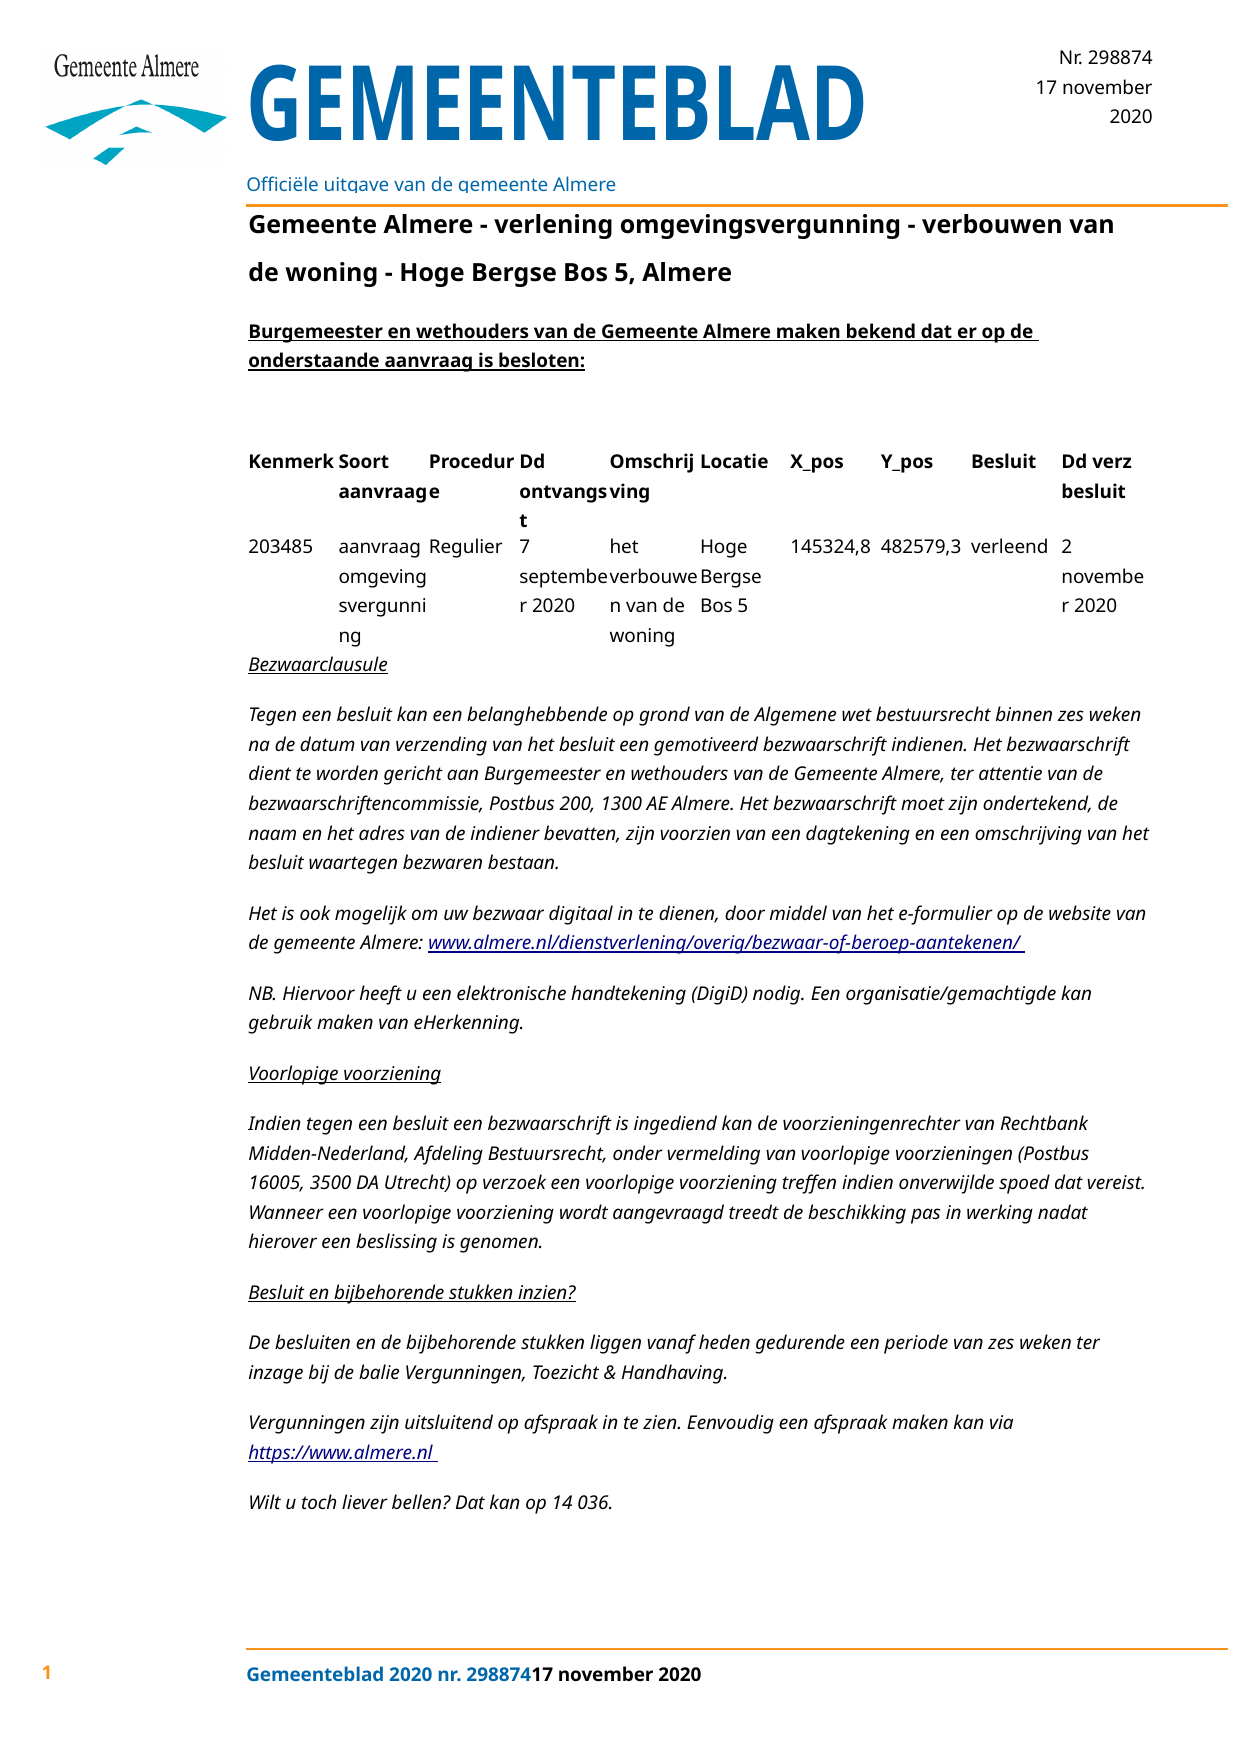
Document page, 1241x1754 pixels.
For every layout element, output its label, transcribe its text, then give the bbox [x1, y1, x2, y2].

table_cell Hoge Bergse Bos 5 [700, 533, 790, 648]
text Tegen een besluit kan een belanghebbende op grond van de Algemene wet bestuursrecht binnen zes weken na de datum van verzending van het besluit een gemotiveerd bezwaarschrift indienen. Het bezwaarschrift dient te worden gericht aan Burgemeester en wethouders van de Gemeente Almere, ter attentie van de bezwaarschriftencommissie, Postbus 200, 1300 AE Almere. Het bezwaarschrift moet zijn ondertekend, de naam en het adres van de indiener bevatten, zijn voorzien van een dagtekening en een omschrijving van het besluit waartegen bezwaren bestaan. [248, 701, 1152, 875]
table_header Soort aanvraag [338, 449, 429, 533]
text Vergunningen zijn uitsluitend op afspraak in te zien. Eenvoudig een afspraak maken kan via https://www.almere.nl [248, 1409, 1152, 1465]
table_cell 2 november 2020 [1061, 533, 1152, 648]
table_cell aanvraag omgevingsvergunning [338, 533, 429, 648]
table_header Omschrijving [609, 449, 700, 533]
table_header Kenmerk [248, 449, 338, 533]
text NB. Hiervoor heeft u een elektronische handtekening (DigiD) nodig. Een organisatie/gemachtigde kan gebruik maken van eHerkenning. [248, 980, 1152, 1035]
table_header Dd verz besluit [1061, 449, 1152, 533]
text Bezwaarclausule [248, 651, 1152, 677]
text Besluit en bijbehorende stukken inzien? [248, 1279, 1152, 1305]
picture [41, 47, 231, 172]
table_header X_pos [790, 449, 881, 533]
text Indien tegen een besluit een bezwaarschrift is ingediend kan de voorzieningenrechter van Rechtbank Midden-Nederland, Afdeling Bestuursrecht, onder vermelding van voorlopige voorzieningen (Postbus 16005, 3500 DA Utrecht) op verzoek een voorlopige voorziening treffen indien onverwijlde spoed dat vereist. Wanneer een voorlopige voorziening wordt aangevraagd treedt de beschikking pas in werking nadat hierover een beslissing is genomen. [248, 1110, 1152, 1254]
table_header Locatie [700, 449, 790, 533]
table_header Procedure [429, 449, 519, 533]
text Voorlopige voorziening [248, 1060, 1152, 1086]
table_cell het verbouwen van de woning [609, 533, 700, 648]
text Wilt u toch liever bellen? Dat kan op 14 036. [248, 1489, 1152, 1515]
text De besluiten en de bijbehorende stukken liggen vanaf heden gedurende een periode van zes weken ter inzage bij de balie Vergunningen, Toezicht & Handhaving. [248, 1329, 1152, 1385]
text Burgemeester en wethouders van de Gemeente Almere maken bekend dat er op de onderstaande aanvraag is besloten: [248, 318, 1152, 373]
text Gemeente Almere - verlening omgevingsvergunning - verbouwen van de woning - Hoge Bergse Bos 5, Almere [248, 207, 1152, 288]
table_cell 482579,3 [881, 533, 971, 648]
table_header Besluit [971, 449, 1061, 533]
table_cell 145324,8 [790, 533, 881, 648]
table_cell Regulier [429, 533, 519, 648]
table_cell verleend [971, 533, 1061, 648]
text Het is ook mogelijk om uw bezwaar digitaal in te dienen, door middel van het e-formulier op de website van de gemeente Almere: www.almere.nl/dienstverlening/overig/bezwaar-of-beroep-aantekenen/ [248, 900, 1152, 955]
table_cell 203485 [248, 533, 338, 648]
table_header Y_pos [881, 449, 971, 533]
table_cell 7 september 2020 [519, 533, 609, 648]
table_header Dd ontvangst [519, 449, 609, 533]
